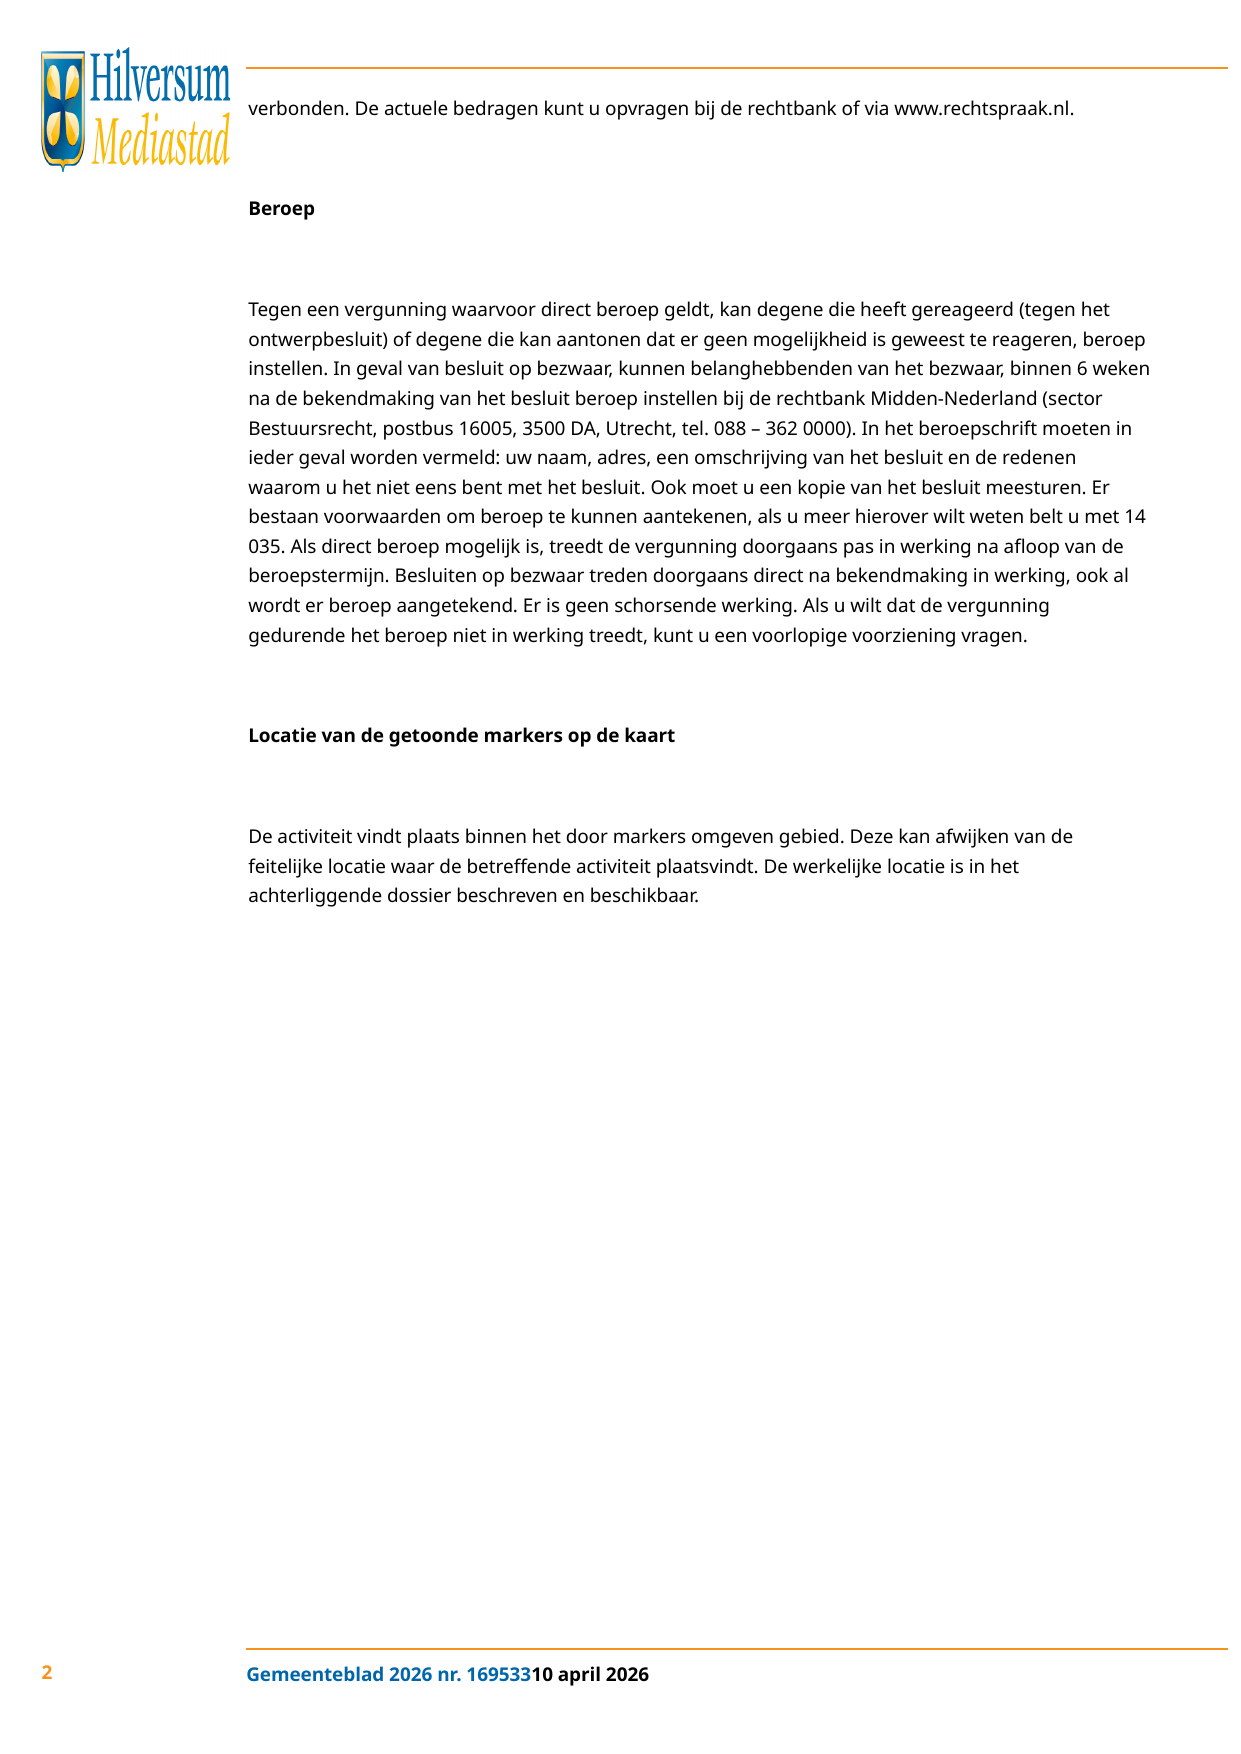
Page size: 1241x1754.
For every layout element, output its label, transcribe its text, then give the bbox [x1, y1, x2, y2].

text Beroep [248, 196, 1152, 221]
text De activiteit vindt plaats binnen het door markers omgeven gebied. Deze kan afwijken van de feitelijke locatie waar de betreffende activiteit plaatsvindt. De werkelijke locatie is in het achterliggende dossier beschreven en beschikbaar. [248, 823, 1152, 908]
text Tegen een vergunning waarvoor direct beroep geldt, kan degene die heeft gereageerd (tegen het ontwerpbesluit) of degene die kan aantonen dat er geen mogelijkheid is geweest te reageren, beroep instellen. In geval van besluit op bezwaar, kunnen belanghebbenden van het bezwaar, binnen 6 weken na de bekendmaking van het besluit beroep instellen bij de rechtbank Midden-Nederland (sector Bestuursrecht, postbus 16005, 3500 DA, Utrecht, tel. 088 – 362 0000). In het beroepschrift moeten in ieder geval worden vermeld: uw naam, adres, een omschrijving van het besluit en de redenen waarom u het niet eens bent met het besluit. Ook moet u een kopie van het besluit meesturen. Er bestaan voorwaarden om beroep te kunnen aantekenen, als u meer hierover wilt weten belt u met 14 035. Als direct beroep mogelijk is, treedt de vergunning doorgaans pas in werking na afloop van de beroepstermijn. Besluiten op bezwaar treden doorgaans direct na bekendmaking in werking, ook al wordt er beroep aangetekend. Er is geen schorsende werking. Als u wilt dat de vergunning gedurende het beroep niet in werking treedt, kunt u een voorlopige voorziening vragen. [248, 296, 1152, 648]
text verbonden. De actuele bedragen kunt u opvragen bij de rechtbank of via www.rechtspraak.nl. [248, 95, 1152, 121]
picture [41, 47, 231, 172]
text Locatie van de getoonde markers op de kaart [248, 723, 1152, 748]
